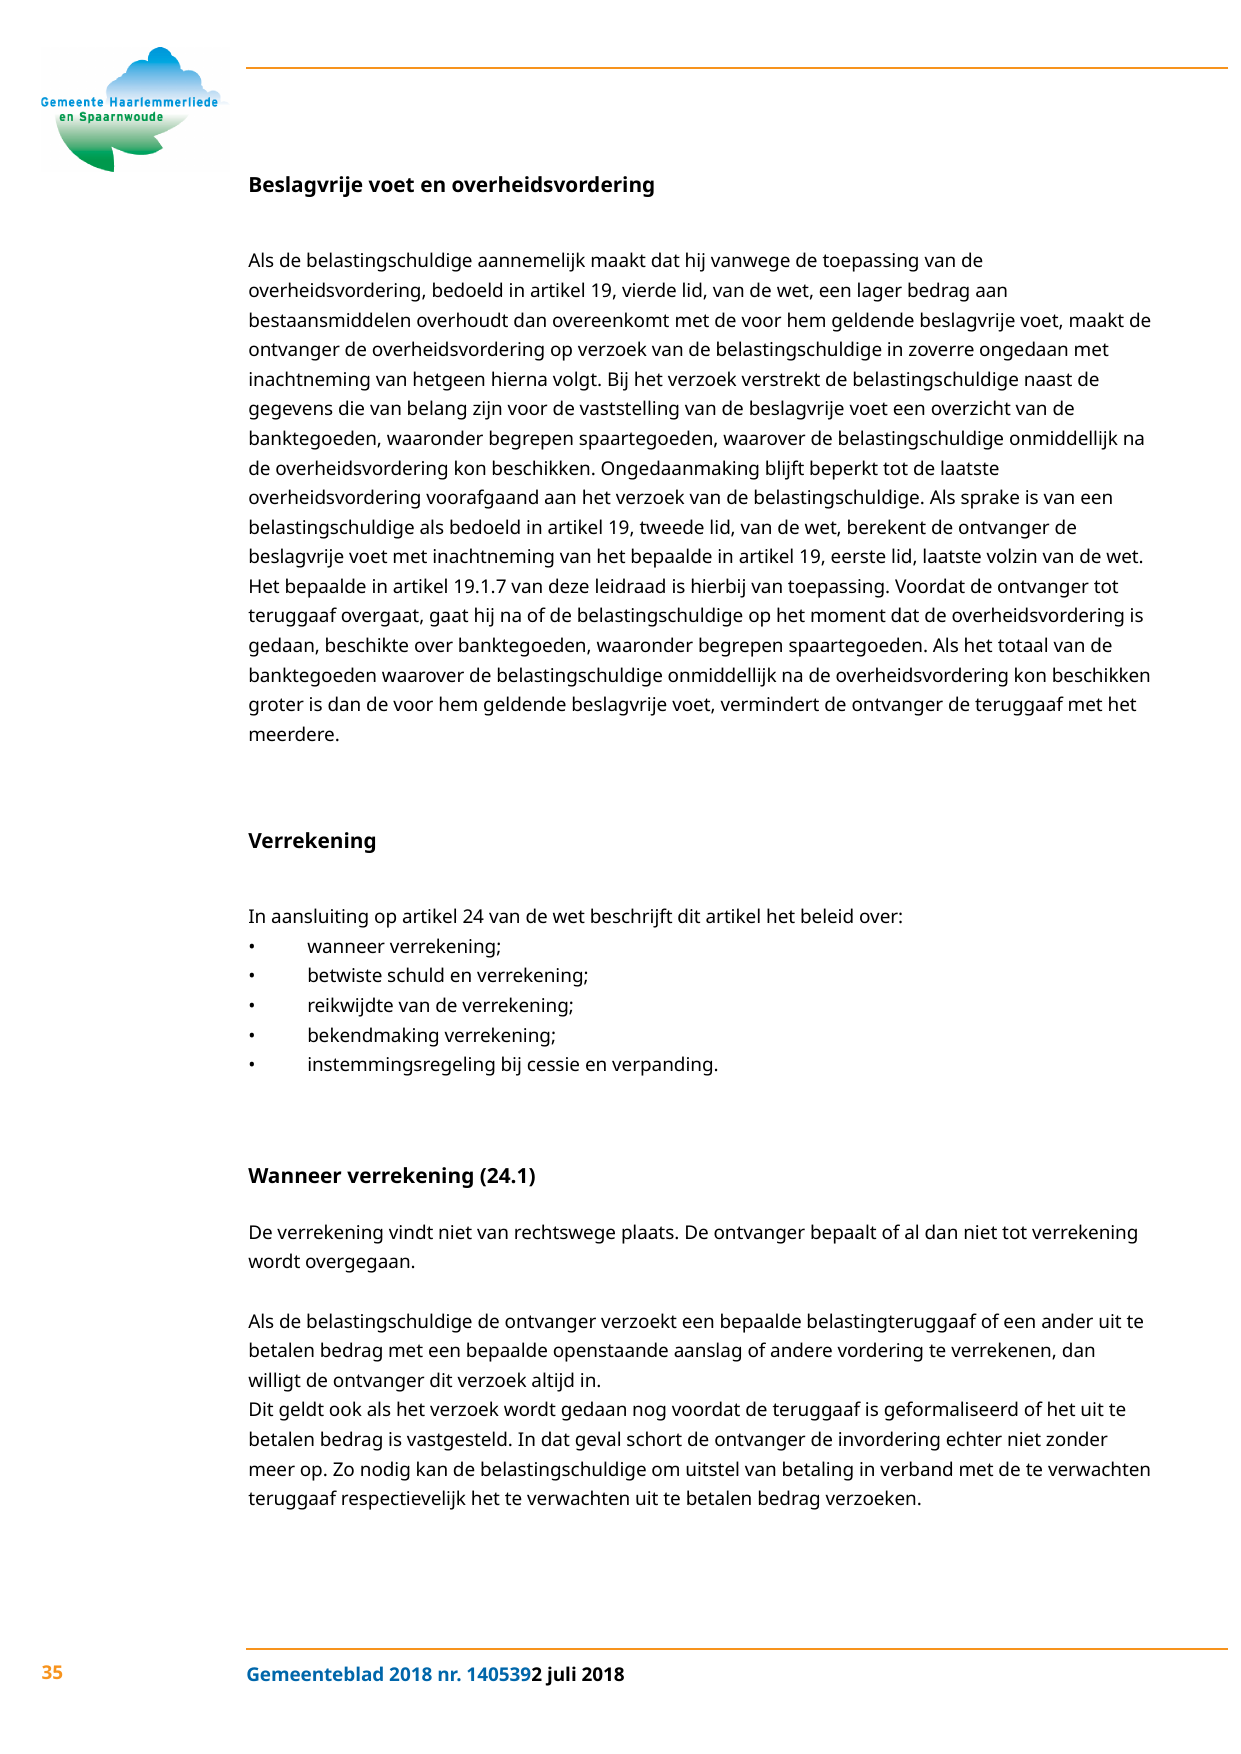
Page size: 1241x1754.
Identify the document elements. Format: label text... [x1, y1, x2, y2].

text Verrekening [248, 826, 1152, 854]
list reikwijdte van de verrekening; [248, 992, 1152, 1018]
text Als de belastingschuldige de ontvanger verzoekt een bepaalde belastingteruggaaf of een ander uit te betalen bedrag met een bepaalde openstaande aanslag of andere vordering te verrekenen, dan willigt de ontvanger dit verzoek altijd in. [248, 1308, 1152, 1393]
text In aansluiting op artikel 24 van de wet beschrijft dit artikel het beleid over: [248, 903, 1152, 929]
list instemmingsregeling bij cessie en verpanding. [248, 1051, 1152, 1077]
text Wanneer verrekening (24.1) [248, 1161, 1152, 1189]
text Beslagvrije voet en overheidsvordering [248, 170, 1152, 198]
list wanneer verrekening; [248, 933, 1152, 959]
text Als de belastingschuldige aannemelijk maakt dat hij vanwege de toepassing van de overheidsvordering, bedoeld in artikel 19, vierde lid, van de wet, een lager bedrag aan bestaansmiddelen overhoudt dan overeenkomt met de voor hem geldende beslagvrije voet, maakt de ontvanger de overheidsvordering op verzoek van de belastingschuldige in zoverre ongedaan met inachtneming van hetgeen hierna volgt. Bij het verzoek verstrekt de belastingschuldige naast de gegevens die van belang zijn voor de vaststelling van de beslagvrije voet een overzicht van de banktegoeden, waaronder begrepen spaartegoeden, waarover de belastingschuldige onmiddellijk na de overheidsvordering kon beschikken. Ongedaanmaking blijft beperkt tot de laatste overheidsvordering voorafgaand aan het verzoek van de belastingschuldige. Als sprake is van een belastingschuldige als bedoeld in artikel 19, tweede lid, van de wet, berekent de ontvanger de beslagvrije voet met inachtneming van het bepaalde in artikel 19, eerste lid, laatste volzin van de wet. Het bepaalde in artikel 19.1.7 van deze leidraad is hierbij van toepassing. Voordat de ontvanger tot teruggaaf overgaat, gaat hij na of de belastingschuldige op het moment dat de overheidsvordering is gedaan, beschikte over banktegoeden, waaronder begrepen spaartegoeden. Als het totaal van de banktegoeden waarover de belastingschuldige onmiddellijk na de overheidsvordering kon beschikken groter is dan de voor hem geldende beslagvrije voet, vermindert de ontvanger de teruggaaf met het meerdere. [248, 248, 1152, 747]
list betwiste schuld en verrekening; [248, 963, 1152, 988]
text Dit geldt ook als het verzoek wordt gedaan nog voordat de teruggaaf is geformaliseerd of het uit te betalen bedrag is vastgesteld. In dat geval schort de ontvanger de invordering echter niet zonder meer op. Zo nodig kan de belastingschuldige om uitstel van betaling in verband met de te verwachten teruggaaf respectievelijk het te verwachten uit te betalen bedrag verzoeken. [248, 1397, 1152, 1511]
list bekendmaking verrekening; [248, 1022, 1152, 1048]
text De verrekening vindt niet van rechtswege plaats. De ontvanger bepaalt of al dan niet tot verrekening wordt overgegaan. [248, 1219, 1152, 1274]
picture [41, 47, 231, 172]
